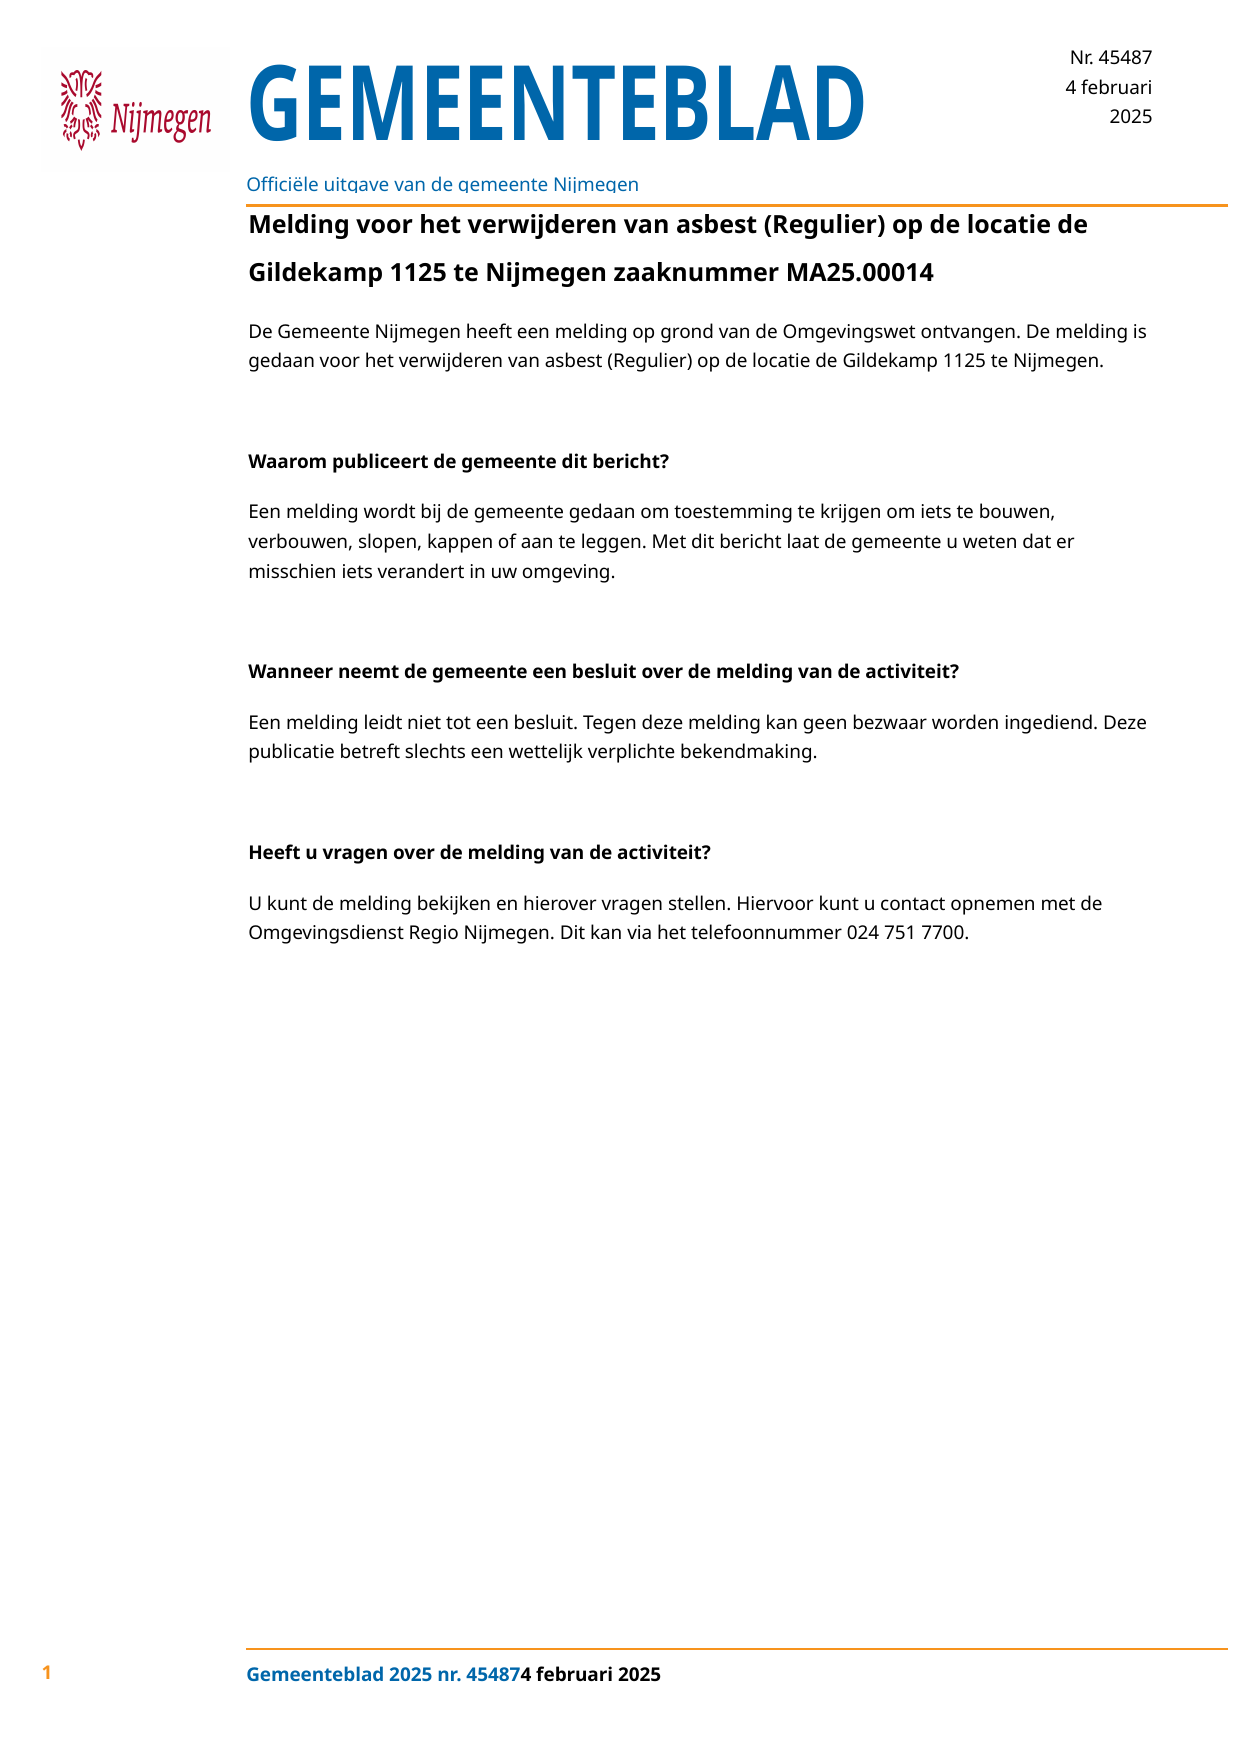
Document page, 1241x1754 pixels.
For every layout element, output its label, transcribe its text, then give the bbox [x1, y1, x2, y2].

text De Gemeente Nijmegen heeft een melding op grond van de Omgevingswet ontvangen. De melding is gedaan voor het verwijderen van asbest (Regulier) op de locatie de Gildekamp 1125 te Nijmegen. [248, 318, 1152, 373]
text Heeft u vragen over de melding van de activiteit? [248, 839, 1152, 865]
text Waarom publiceert de gemeente dit bericht? [248, 448, 1152, 474]
text Melding voor het verwijderen van asbest (Regulier) op de locatie de Gildekamp 1125 te Nijmegen zaaknummer MA25.00014 [248, 207, 1152, 288]
picture [41, 47, 231, 172]
text Wanneer neemt de gemeente een besluit over de melding van de activiteit? [248, 659, 1152, 684]
text U kunt de melding bekijken en hierover vragen stellen. Hiervoor kunt u contact opnemen met de Omgevingsdienst Regio Nijmegen. Dit kan via het telefoonnummer 024 751 7700. [248, 890, 1152, 945]
text Een melding leidt niet tot een besluit. Tegen deze melding kan geen bezwaar worden ingediend. Deze publicatie betreft slechts een wettelijk verplichte bekendmaking. [248, 709, 1152, 764]
text Een melding wordt bij de gemeente gedaan om toestemming te krijgen om iets te bouwen, verbouwen, slopen, kappen of aan te leggen. Met dit bericht laat de gemeente u weten dat er misschien iets verandert in uw omgeving. [248, 499, 1152, 584]
